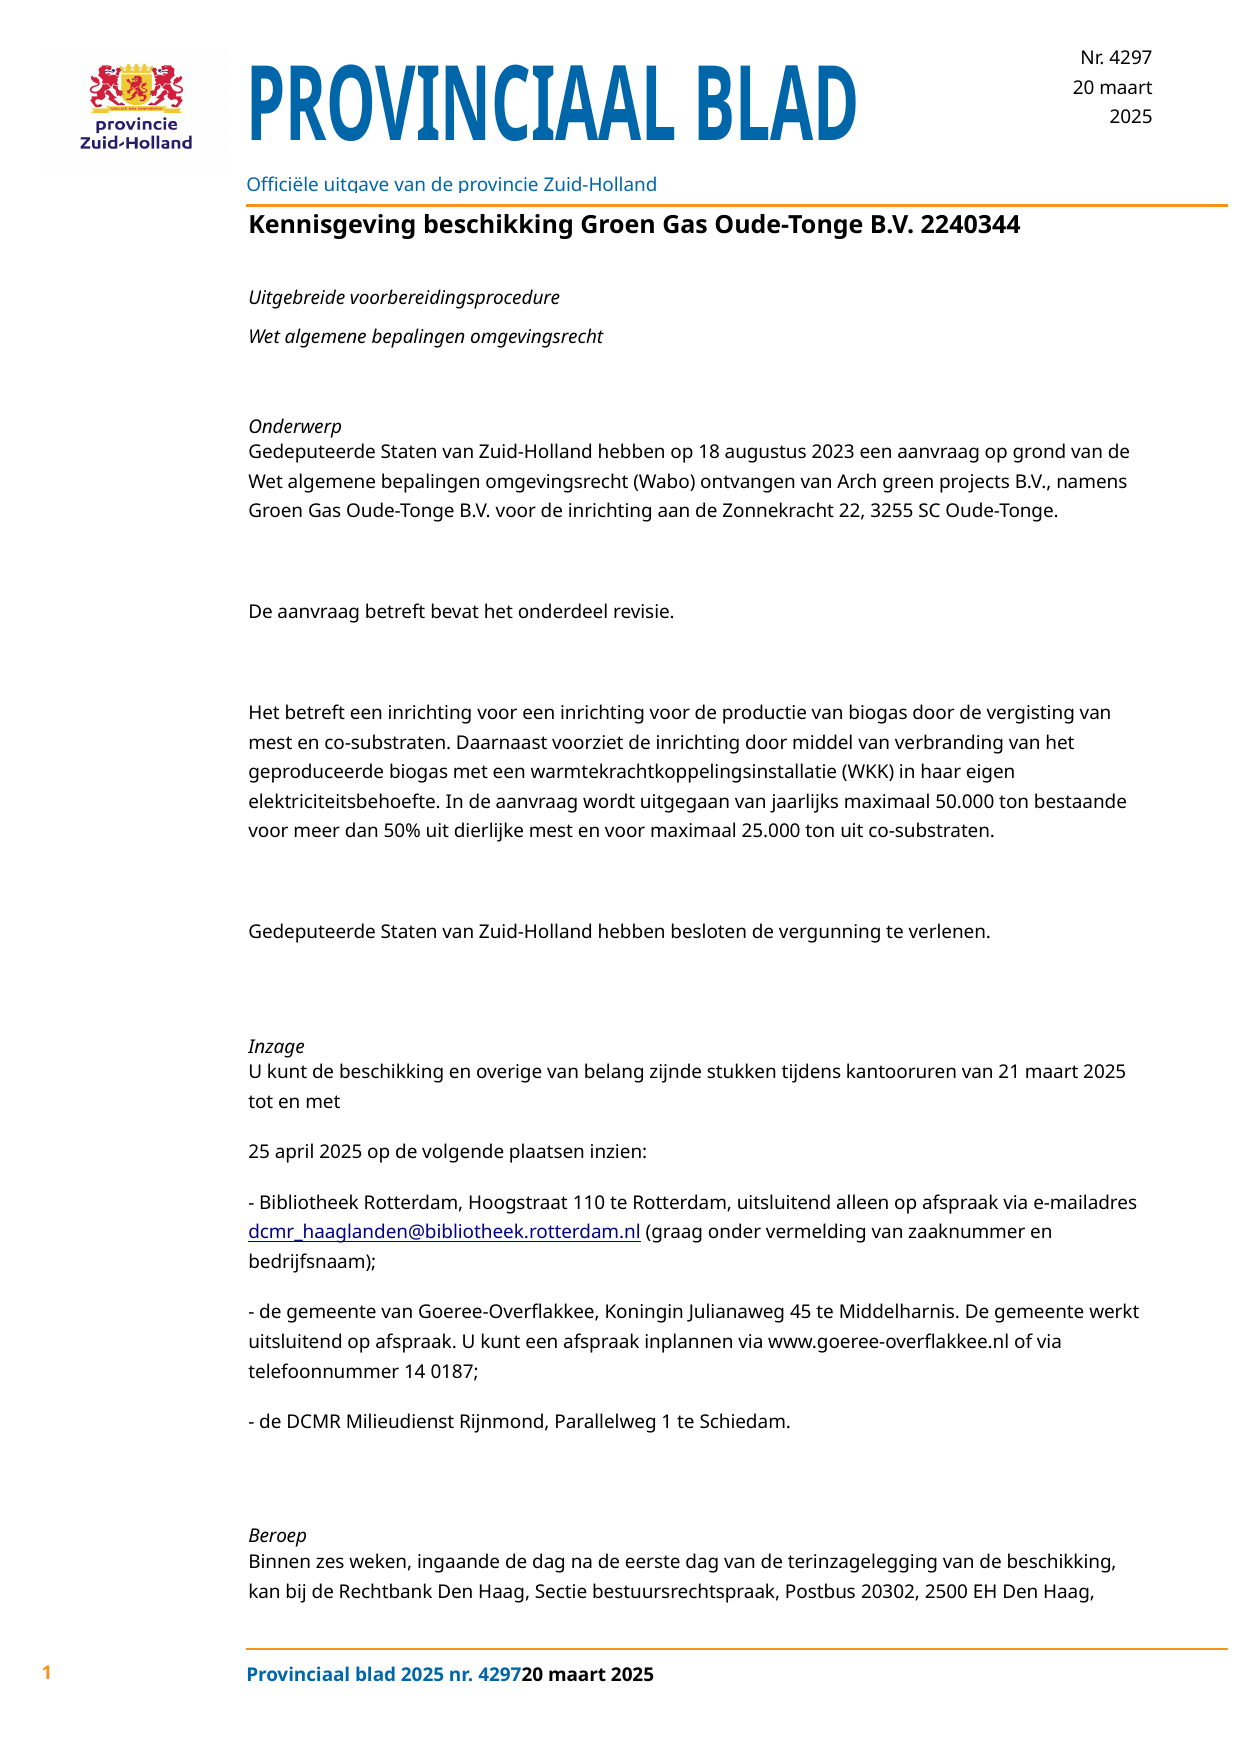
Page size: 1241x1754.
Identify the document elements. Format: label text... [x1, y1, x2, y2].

text Gedeputeerde Staten van Zuid-Holland hebben besloten de vergunning te verlenen. [248, 918, 1152, 944]
text - de gemeente van Goeree-Overflakkee, Koningin Julianaweg 45 te Middelharnis. De gemeente werkt uitsluitend op afspraak. U kunt een afspraak inplannen via www.goeree-overflakkee.nl of via telefoonnummer 14 0187; [248, 1299, 1152, 1383]
text De aanvraag betreft bevat het onderdeel revisie. [248, 598, 1152, 624]
text Uitgebreide voorbereidingsprocedure [248, 284, 1152, 309]
text Beroep [248, 1523, 1152, 1548]
text Het betreft een inrichting voor een inrichting voor de productie van biogas door de vergisting van mest en co-substraten. Daarnaast voorziet de inrichting door middel van verbranding van het geproduceerde biogas met een warmtekrachtkoppelingsinstallatie (WKK) in haar eigen elektriciteitsbehoefte. In de aanvraag wordt uitgegaan van jaarlijks maximaal 50.000 ton bestaande voor meer dan 50% uit dierlijke mest en voor maximaal 25.000 ton uit co-substraten. [248, 699, 1152, 843]
text Wet algemene bepalingen omgevingsrecht [248, 323, 1152, 349]
text Onderwerp [248, 413, 1152, 438]
picture [41, 47, 231, 172]
text Binnen zes weken, ingaande de dag na de eerste dag van de terinzagelegging van de beschikking, kan bij de Rechtbank Den Haag, Sectie bestuursrechtspraak, Postbus 20302, 2500 EH Den Haag, [248, 1548, 1152, 1604]
text 25 april 2025 op de volgende plaatsen inzien: [248, 1139, 1152, 1164]
text U kunt de beschikking en overige van belang zijnde stukken tijdens kantooruren van 21 maart 2025 tot en met [248, 1059, 1152, 1114]
text - de DCMR Milieudienst Rijnmond, Parallelweg 1 te Schiedam. [248, 1408, 1152, 1434]
text Gedeputeerde Staten van Zuid-Holland hebben op 18 augustus 2023 een aanvraag op grond van de Wet algemene bepalingen omgevingsrecht (Wabo) ontvangen van Arch green projects B.V., namens Groen Gas Oude-Tonge B.V. voor de inrichting aan de Zonnekracht 22, 3255 SC Oude-Tonge. [248, 438, 1152, 523]
text Inzage [248, 1033, 1152, 1059]
text - Bibliotheek Rotterdam, Hoogstraat 110 te Rotterdam, uitsluitend alleen op afspraak via e-mailadres dcmr_haaglanden@bibliotheek.rotterdam.nl (graag onder vermelding van zaaknummer en bedrijfsnaam); [248, 1189, 1152, 1274]
text Kennisgeving beschikking Groen Gas Oude-Tonge B.V. 2240344 [248, 207, 1152, 241]
